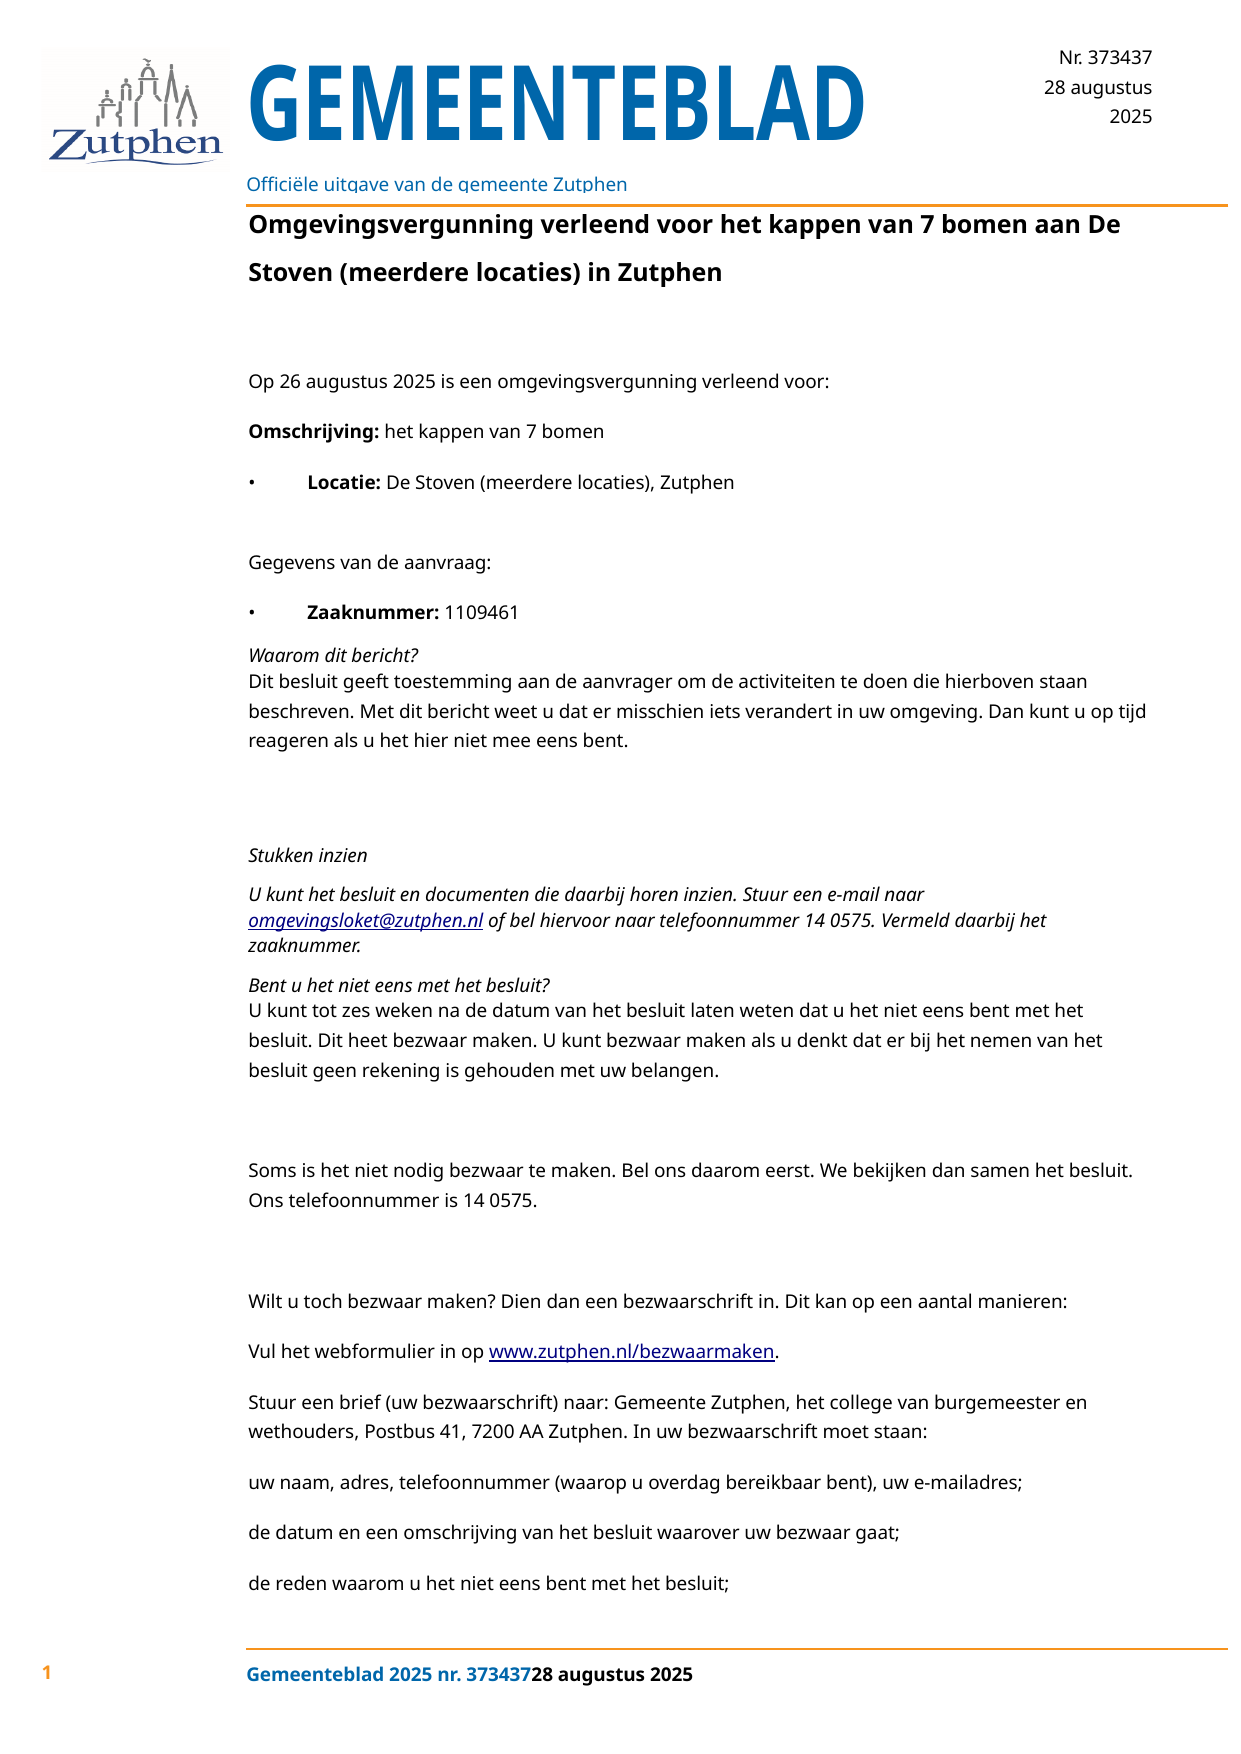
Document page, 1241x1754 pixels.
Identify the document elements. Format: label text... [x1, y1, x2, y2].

text Op 26 augustus 2025 is een omgevingsvergunning verleend voor: [248, 368, 1152, 394]
list Zaaknummer: 1109461 [248, 599, 1152, 625]
text Stuur een brief (uw bezwaarschrift) naar: Gemeente Zutphen, het college van burgemeester en wethouders, Postbus 41, 7200 AA Zutphen. In uw bezwaarschrift moet staan: [248, 1389, 1152, 1444]
text Wilt u toch bezwaar maken? Dien dan een bezwaarschrift in. Dit kan op een aantal manieren: [248, 1288, 1152, 1314]
text Stukken inzien [248, 842, 1152, 868]
text U kunt tot zes weken na de datum van het besluit laten weten dat u het niet eens bent met het besluit. Dit heet bezwaar maken. U kunt bezwaar maken als u denkt dat er bij het nemen van het besluit geen rekening is gehouden met uw belangen. [248, 998, 1152, 1083]
text Waarom dit bericht? [248, 643, 1152, 668]
text Omgevingsvergunning verleend voor het kappen van 7 bomen aan De Stoven (meerdere locaties) in Zutphen [248, 207, 1152, 288]
text Bent u het niet eens met het besluit? [248, 972, 1152, 998]
text Soms is het niet nodig bezwaar te maken. Bel ons daarom eerst. We bekijken dan samen het besluit. Ons telefoonnummer is 14 0575. [248, 1158, 1152, 1213]
text uw naam, adres, telefoonnummer (waarop u overdag bereikbaar bent), uw e-mailadres; [248, 1469, 1152, 1495]
text Vul het webformulier in op www.zutphen.nl/bezwaarmaken. [248, 1338, 1152, 1364]
text U kunt het besluit en documenten die daarbij horen inzien. Stuur een e-mail naar omgevingsloket@zutphen.nl of bel hiervoor naar telefoonnummer 14 0575. Vermeld daarbij het zaaknummer. [248, 881, 1152, 958]
text de reden waarom u het niet eens bent met het besluit; [248, 1570, 1152, 1596]
text Dit besluit geeft toestemming aan de aanvrager om de activiteiten te doen die hierboven staan beschreven. Met dit bericht weet u dat er misschien iets verandert in uw omgeving. Dan kunt u op tijd reageren als u het hier niet mee eens bent. [248, 668, 1152, 753]
picture [41, 47, 231, 172]
text de datum en een omschrijving van het besluit waarover uw bezwaar gaat; [248, 1519, 1152, 1545]
text Gegevens van de aanvraag: [248, 549, 1152, 575]
list Locatie: De Stoven (meerdere locaties), Zutphen [248, 469, 1152, 495]
text Omschrijving: het kappen van 7 bomen [248, 419, 1152, 444]
